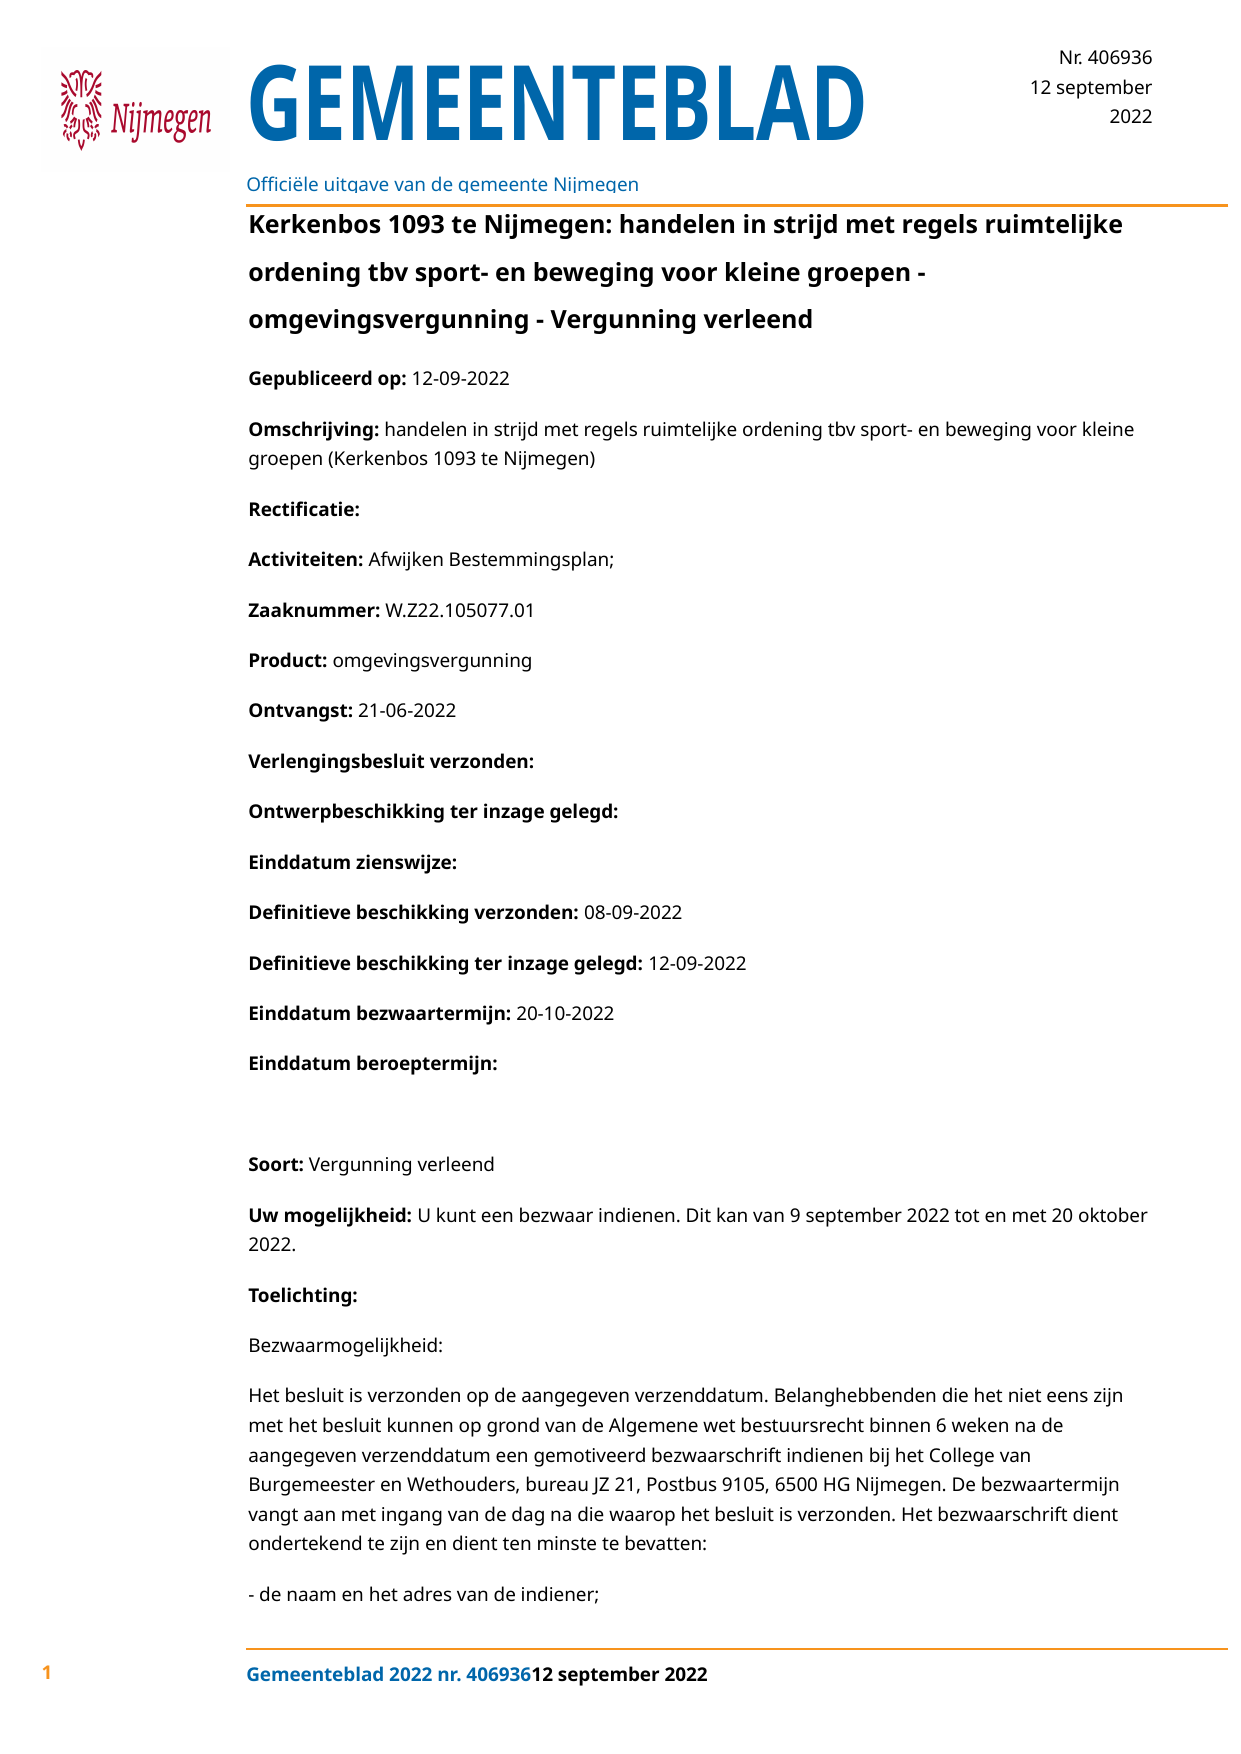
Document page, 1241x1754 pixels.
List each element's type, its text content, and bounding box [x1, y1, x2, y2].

text Definitieve beschikking verzonden: 08-09-2022 [248, 899, 1152, 925]
text Ontvangst: 21-06-2022 [248, 698, 1152, 723]
text Product: omgevingsvergunning [248, 647, 1152, 673]
text Activiteiten: Afwijken Bestemmingsplan; [248, 546, 1152, 572]
text Einddatum beroeptermijn: [248, 1051, 1152, 1076]
text Het besluit is verzonden op de aangegeven verzenddatum. Belanghebbenden die het niet eens zijn met het besluit kunnen op grond van de Algemene wet bestuursrecht binnen 6 weken na de aangegeven verzenddatum een gemotiveerd bezwaarschrift indienen bij het College van Burgemeester en Wethouders, bureau JZ 21, Postbus 9105, 6500 HG Nijmegen. De bezwaartermijn vangt aan met ingang van de dag na die waarop het besluit is verzonden. Het bezwaarschrift dient ondertekend te zijn en dient ten minste te bevatten: [248, 1383, 1152, 1556]
text Gepubliceerd op: 12-09-2022 [248, 366, 1152, 391]
picture [41, 47, 231, 172]
text Bezwaarmogelijkheid: [248, 1332, 1152, 1358]
text Omschrijving: handelen in strijd met regels ruimtelijke ordening tbv sport- en beweging voor kleine groepen (Kerkenbos 1093 te Nijmegen) [248, 416, 1152, 471]
text Definitieve beschikking ter inzage gelegd: 12-09-2022 [248, 950, 1152, 975]
text Rectificatie: [248, 496, 1152, 522]
text Toelichting: [248, 1282, 1152, 1307]
text Ontwerpbeschikking ter inzage gelegd: [248, 798, 1152, 824]
text Soort: Vergunning verleend [248, 1151, 1152, 1177]
text Kerkenbos 1093 te Nijmegen: handelen in strijd met regels ruimtelijke ordening tbv sport- en beweging voor kleine groepen - omgevingsvergunning - Vergunning verleend [248, 207, 1152, 336]
text Uw mogelijkheid: U kunt een bezwaar indienen. Dit kan van 9 september 2022 tot en met 20 oktober 2022. [248, 1202, 1152, 1257]
text Einddatum bezwaartermijn: 20-10-2022 [248, 1000, 1152, 1026]
text - de naam en het adres van de indiener; [248, 1581, 1152, 1607]
text Zaaknummer: W.Z22.105077.01 [248, 597, 1152, 622]
text Verlengingsbesluit verzonden: [248, 748, 1152, 774]
text Einddatum zienswijze: [248, 849, 1152, 874]
